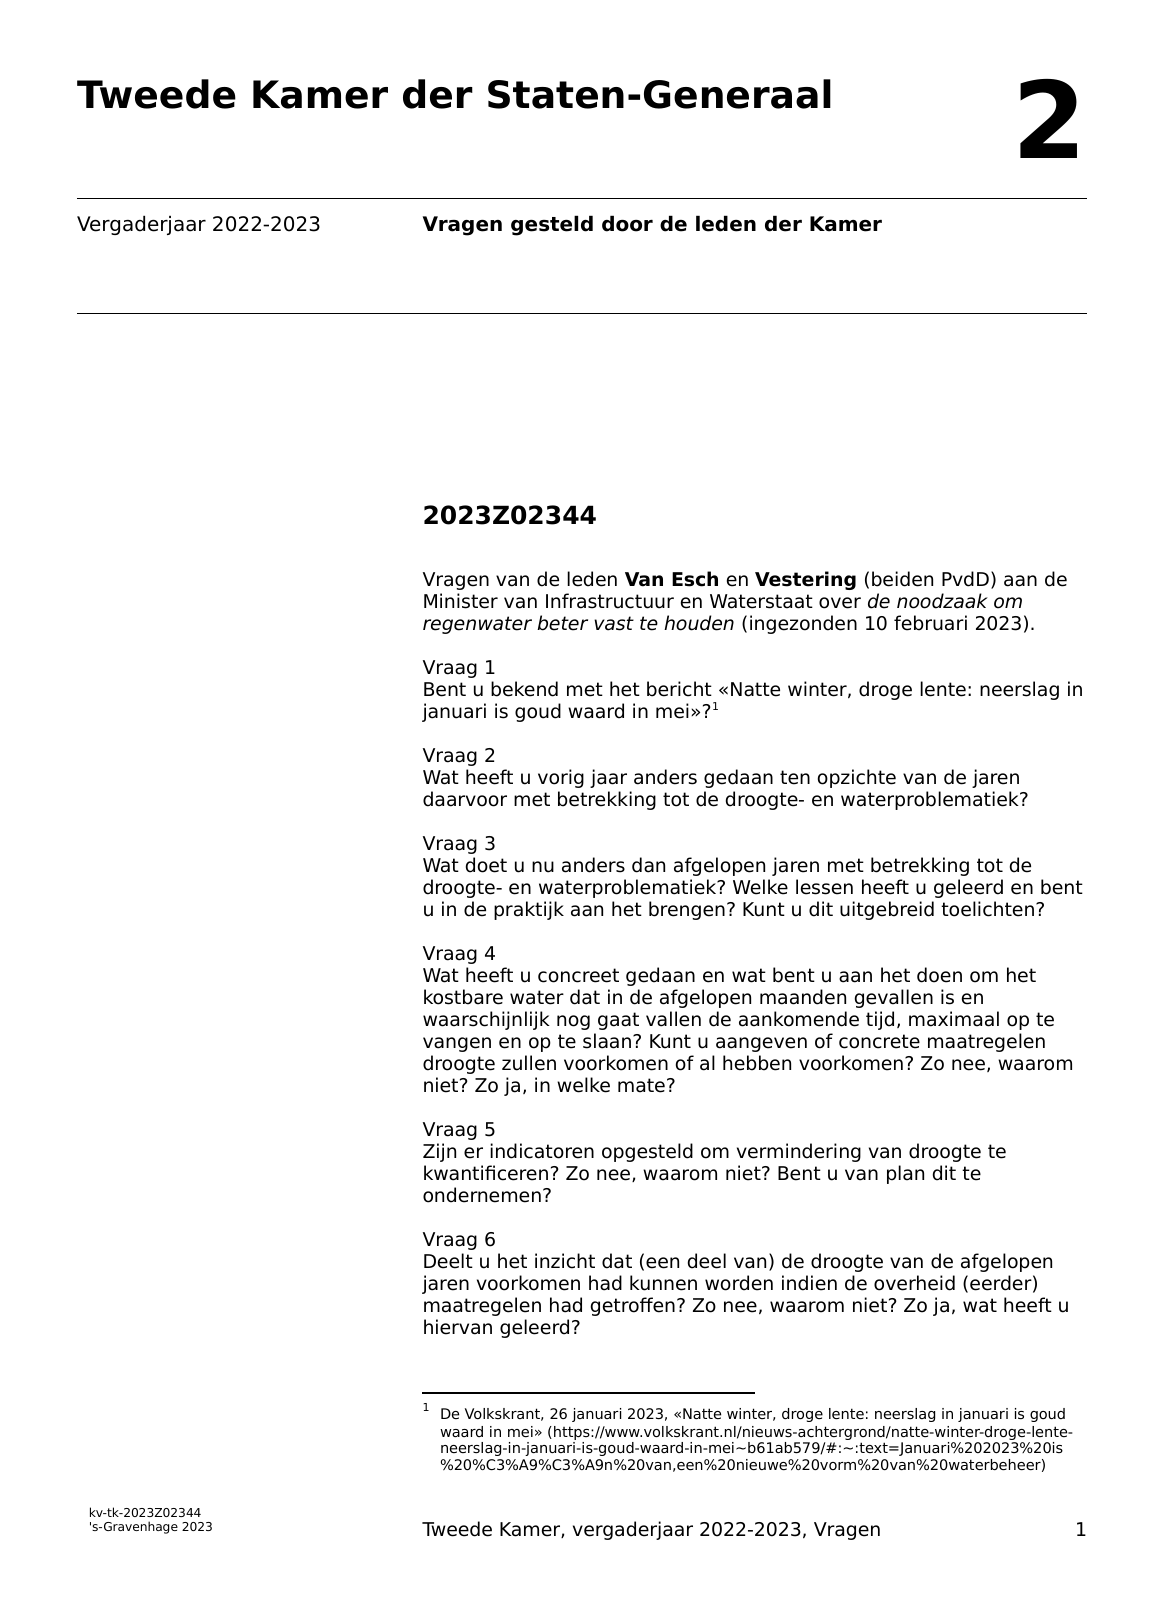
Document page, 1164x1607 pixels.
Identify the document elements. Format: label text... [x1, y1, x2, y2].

text Wat heeft u concreet gedaan en wat bent u aan het doen om het kostbare water dat in de afgelopen maanden gevallen is en waarschijnlijk nog gaat vallen de aankomende tijd, maximaal op te vangen en op te slaan? Kunt u aangeven of concrete maatregelen droogte zullen voorkomen of al hebben voorkomen? Zo nee, waarom niet? Zo ja, in welke mate? [422, 965, 1087, 1097]
text Vraag 3 [422, 833, 1087, 855]
table_header 2 [886, 59, 1087, 198]
text Wat doet u nu anders dan afgelopen jaren met betrekking tot de droogte- en waterproblematiek? Welke lessen heeft u geleerd en bent u in de praktijk aan het brengen? Kunt u dit uitgebreid toelichten? [422, 855, 1087, 921]
text Vraag 6 [422, 1229, 1087, 1251]
text 's-Gravenhage 2023 [88, 1520, 323, 1534]
text Bent u bekend met het bericht «Natte winter, droge lente: neerslag in januari is goud waard in mei»? [422, 679, 1087, 723]
table_cell Vergaderjaar 2022-2023 [77, 199, 422, 313]
text 2023Z02344 [422, 501, 1087, 531]
table_cell Vragen gesteld door de leden der Kamer [422, 199, 1087, 313]
text Vraag 4 [422, 943, 1087, 965]
text Vraag 5 [422, 1119, 1087, 1141]
table_header Tweede Kamer der Staten-Generaal [77, 59, 886, 198]
text Vragen van de leden Van Esch en Vestering (beiden PvdD) aan de Minister van Infrastructuur en Waterstaat over de noodzaak om regenwater beter vast te houden (ingezonden 10 februari 2023). [422, 569, 1087, 635]
text Zijn er indicatoren opgesteld om vermindering van droogte te kwantificeren? Zo nee, waarom niet? Bent u van plan dit te ondernemen? [422, 1141, 1087, 1207]
text Vraag 1 [422, 657, 1087, 679]
text Vraag 2 [422, 745, 1087, 767]
text kv-tk-2023Z02344 [88, 1506, 323, 1520]
text De Volkskrant, 26 januari 2023, «Natte winter, droge lente: neerslag in januari is goud waard in mei» (https://www.volkskrant.nl/nieuws-achtergrond/natte-winter-droge-lente-neerslag-in-januari-is-goud-waard-in-mei~b61ab579/#:~:text=Januari%202023%20is%20%C3%A9%C3%A9n%20van,een%20nieuwe%20vorm%20van%20waterbeheer) [422, 1402, 1087, 1474]
text Deelt u het inzicht dat (een deel van) de droogte van de afgelopen jaren voorkomen had kunnen worden indien de overheid (eerder) maatregelen had getroffen? Zo nee, waarom niet? Zo ja, wat heeft u hiervan geleerd? [422, 1251, 1087, 1339]
text Wat heeft u vorig jaar anders gedaan ten opzichte van de jaren daarvoor met betrekking tot de droogte- en waterproblematiek? [422, 767, 1087, 811]
